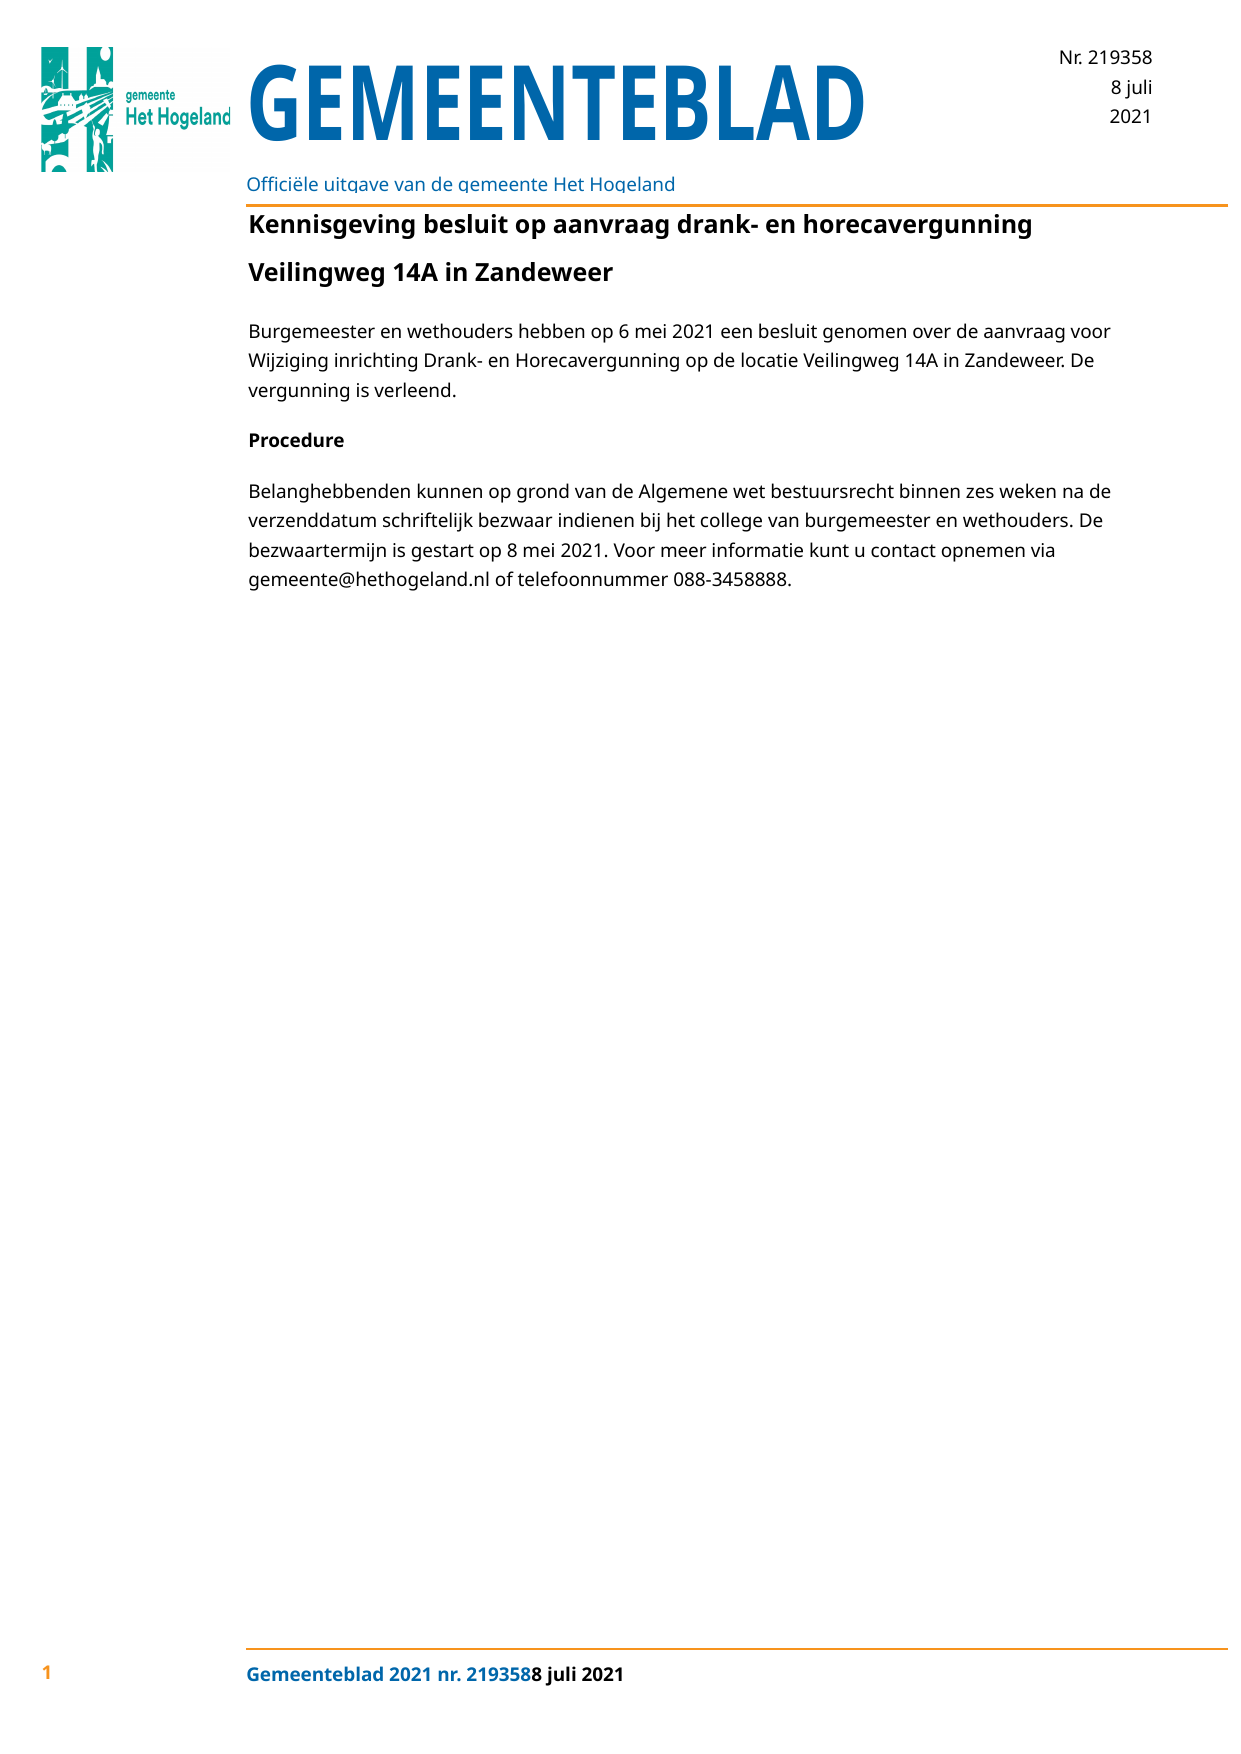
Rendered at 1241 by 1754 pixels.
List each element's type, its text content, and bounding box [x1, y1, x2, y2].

text Belanghebbenden kunnen op grond van de Algemene wet bestuursrecht binnen zes weken na de verzenddatum schriftelijk bezwaar indienen bij het college van burgemeester en wethouders. De bezwaartermijn is gestart op 8 mei 2021. Voor meer informatie kunt u contact opnemen via gemeente@hethogeland.nl of telefoonnummer 088-3458888. [248, 478, 1152, 592]
text Burgemeester en wethouders hebben op 6 mei 2021 een besluit genomen over de aanvraag voor Wijziging inrichting Drank- en Horecavergunning op de locatie Veilingweg 14A in Zandeweer. De vergunning is verleend. [248, 318, 1152, 403]
picture [41, 47, 231, 172]
text Procedure [248, 427, 1152, 453]
text Kennisgeving besluit op aanvraag drank- en horecavergunning Veilingweg 14A in Zandeweer [248, 207, 1152, 288]
